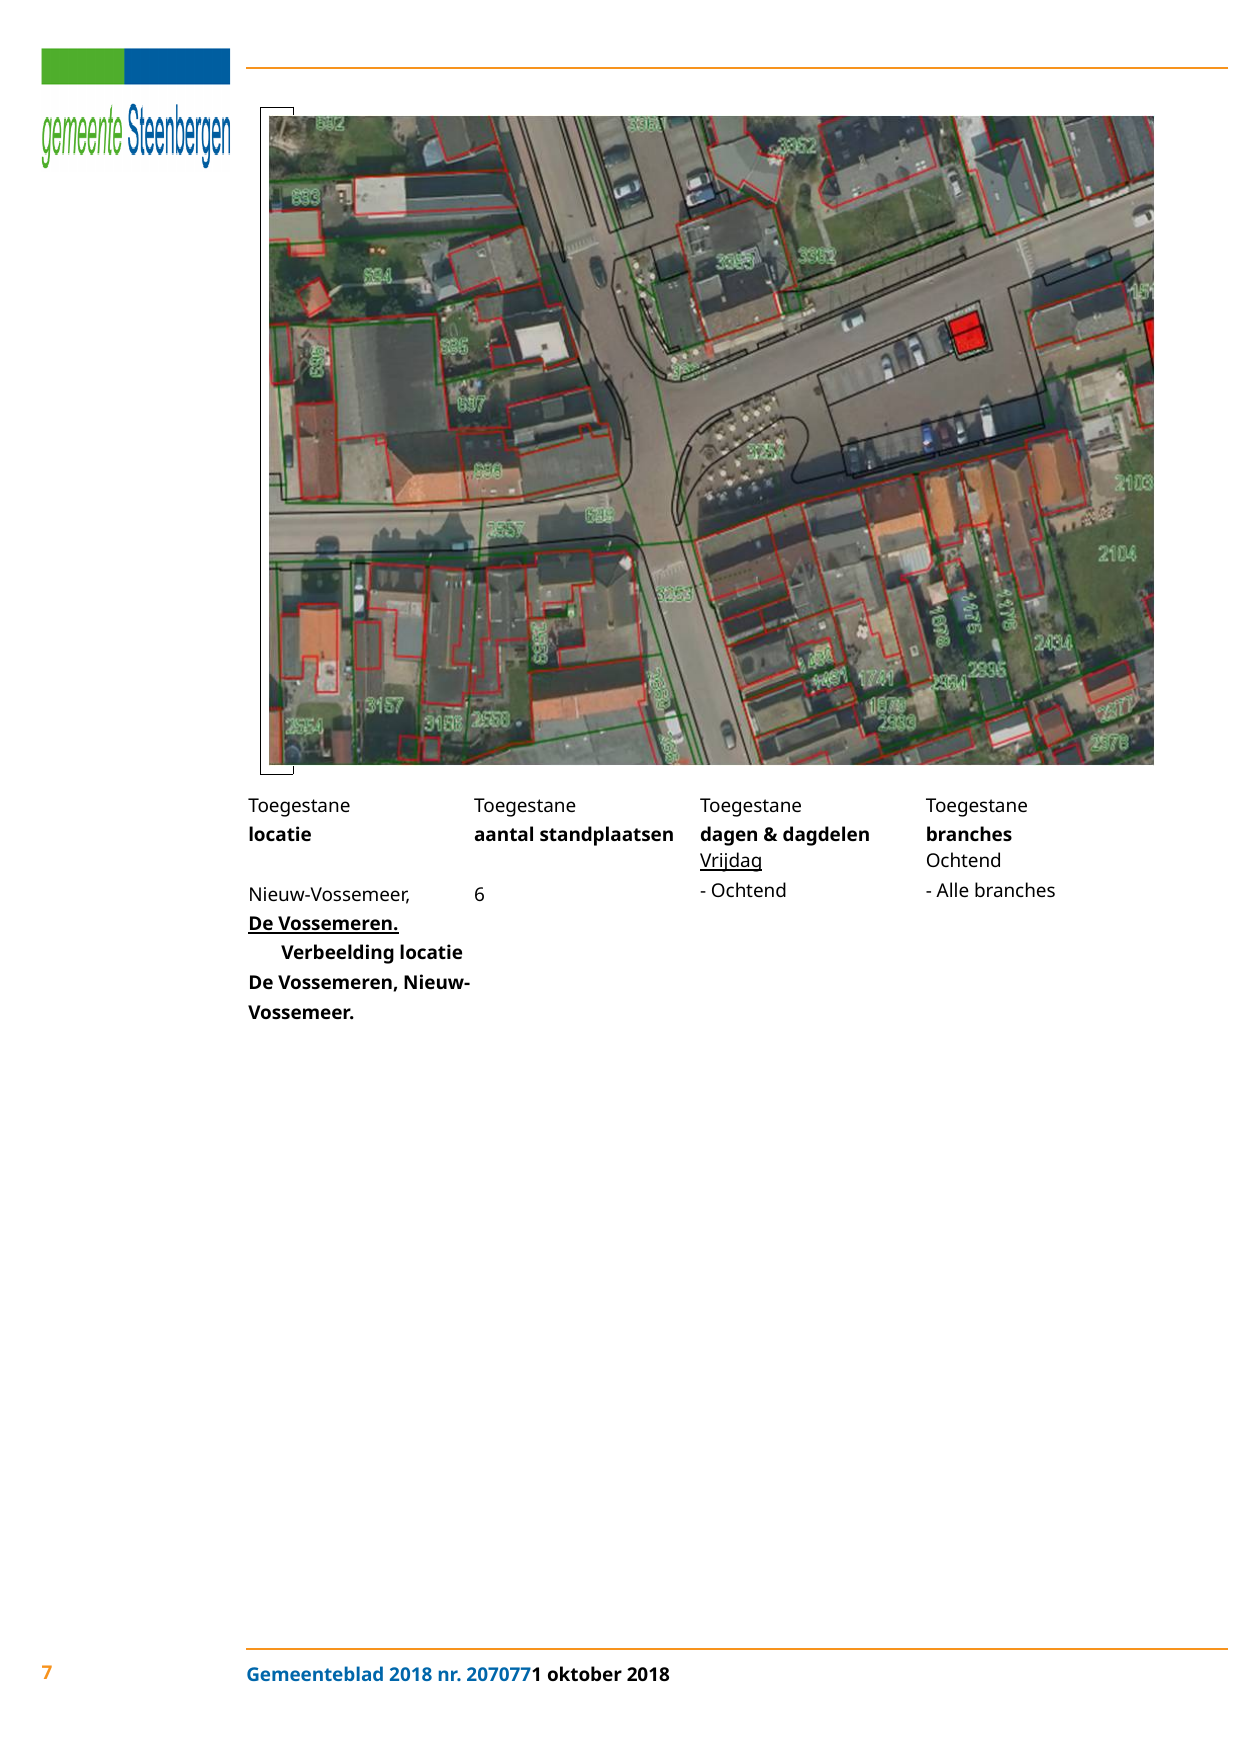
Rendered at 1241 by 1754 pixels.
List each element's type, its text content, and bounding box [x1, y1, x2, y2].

table_cell Ochtend - Alle branches [926, 848, 1152, 936]
table_cell Vrijdag - Ochtend [700, 848, 926, 936]
table_cell Verbeelding locatie De Vossemeren, Nieuw-Vossemeer. [248, 936, 474, 1054]
table_cell Toegestane locatie [248, 792, 474, 847]
picture [268, 115, 1155, 766]
table_cell Toegestane branches [926, 792, 1152, 847]
table_cell Nieuw-Vossemeer, De Vossemeren. [248, 848, 474, 936]
picture [41, 47, 231, 172]
table_cell [261, 108, 293, 774]
table_cell Toegestane aantal standplaatsen [474, 792, 700, 847]
table_cell Toegestane dagen & dagdelen [700, 792, 926, 847]
table_cell 6 [474, 848, 700, 936]
table_cell [248, 95, 474, 792]
